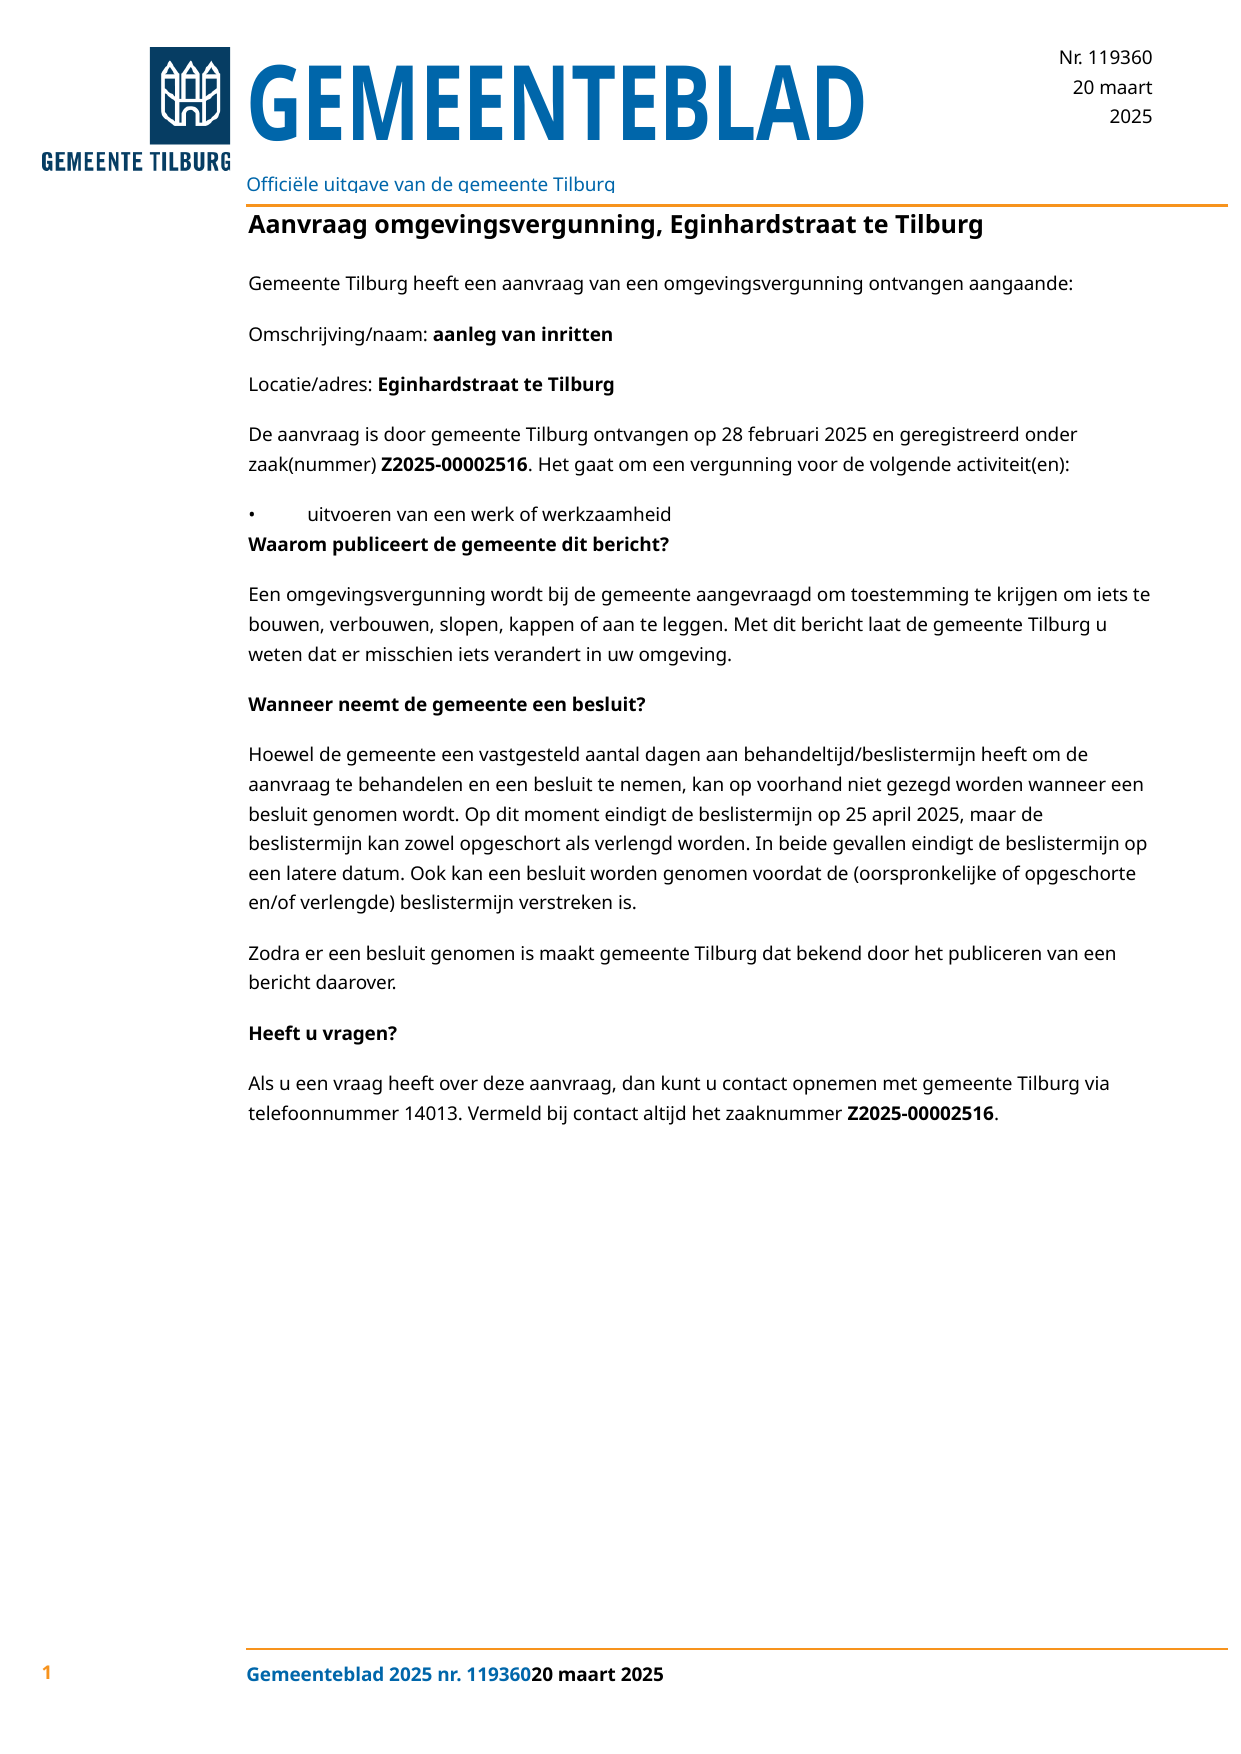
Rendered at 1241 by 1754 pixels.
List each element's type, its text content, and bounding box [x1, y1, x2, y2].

text Omschrijving/naam: aanleg van inritten [248, 321, 1152, 346]
picture [41, 47, 231, 172]
text Een omgevingsvergunning wordt bij de gemeente aangevraagd om toestemming te krijgen om iets te bouwen, verbouwen, slopen, kappen of aan te leggen. Met dit bericht laat de gemeente Tilburg u weten dat er misschien iets verandert in uw omgeving. [248, 582, 1152, 666]
text Als u een vraag heeft over deze aanvraag, dan kunt u contact opnemen met gemeente Tilburg via telefoonnummer 14013. Vermeld bij contact altijd het zaaknummer Z2025-00002516. [248, 1070, 1152, 1126]
text Zodra er een besluit genomen is maakt gemeente Tilburg dat bekend door het publiceren van een bericht daarover. [248, 940, 1152, 995]
text Heeft u vragen? [248, 1020, 1152, 1046]
list uitvoeren van een werk of werkzaamheid [248, 502, 1152, 527]
text Waarom publiceert de gemeente dit bericht? [248, 531, 1152, 557]
text Aanvraag omgevingsvergunning, Eginhardstraat te Tilburg [248, 207, 1152, 241]
text Gemeente Tilburg heeft een aanvraag van een omgevingsvergunning ontvangen aangaande: [248, 270, 1152, 296]
text Locatie/adres: Eginhardstraat te Tilburg [248, 371, 1152, 397]
text Hoewel de gemeente een vastgesteld aantal dagen aan behandeltijd/beslistermijn heeft om de aanvraag te behandelen en een besluit te nemen, kan op voorhand niet gezegd worden wanneer een besluit genomen wordt. Op dit moment eindigt de beslistermijn op 25 april 2025, maar de beslistermijn kan zowel opgeschort als verlengd worden. In beide gevallen eindigt de beslistermijn op een latere datum. Ook kan een besluit worden genomen voordat de (oorspronkelijke of opgeschorte en/of verlengde) beslistermijn verstreken is. [248, 742, 1152, 915]
text Wanneer neemt de gemeente een besluit? [248, 691, 1152, 717]
text De aanvraag is door gemeente Tilburg ontvangen op 28 februari 2025 en geregistreerd onder zaak(nummer) Z2025-00002516. Het gaat om een vergunning voor de volgende activiteit(en): [248, 422, 1152, 477]
